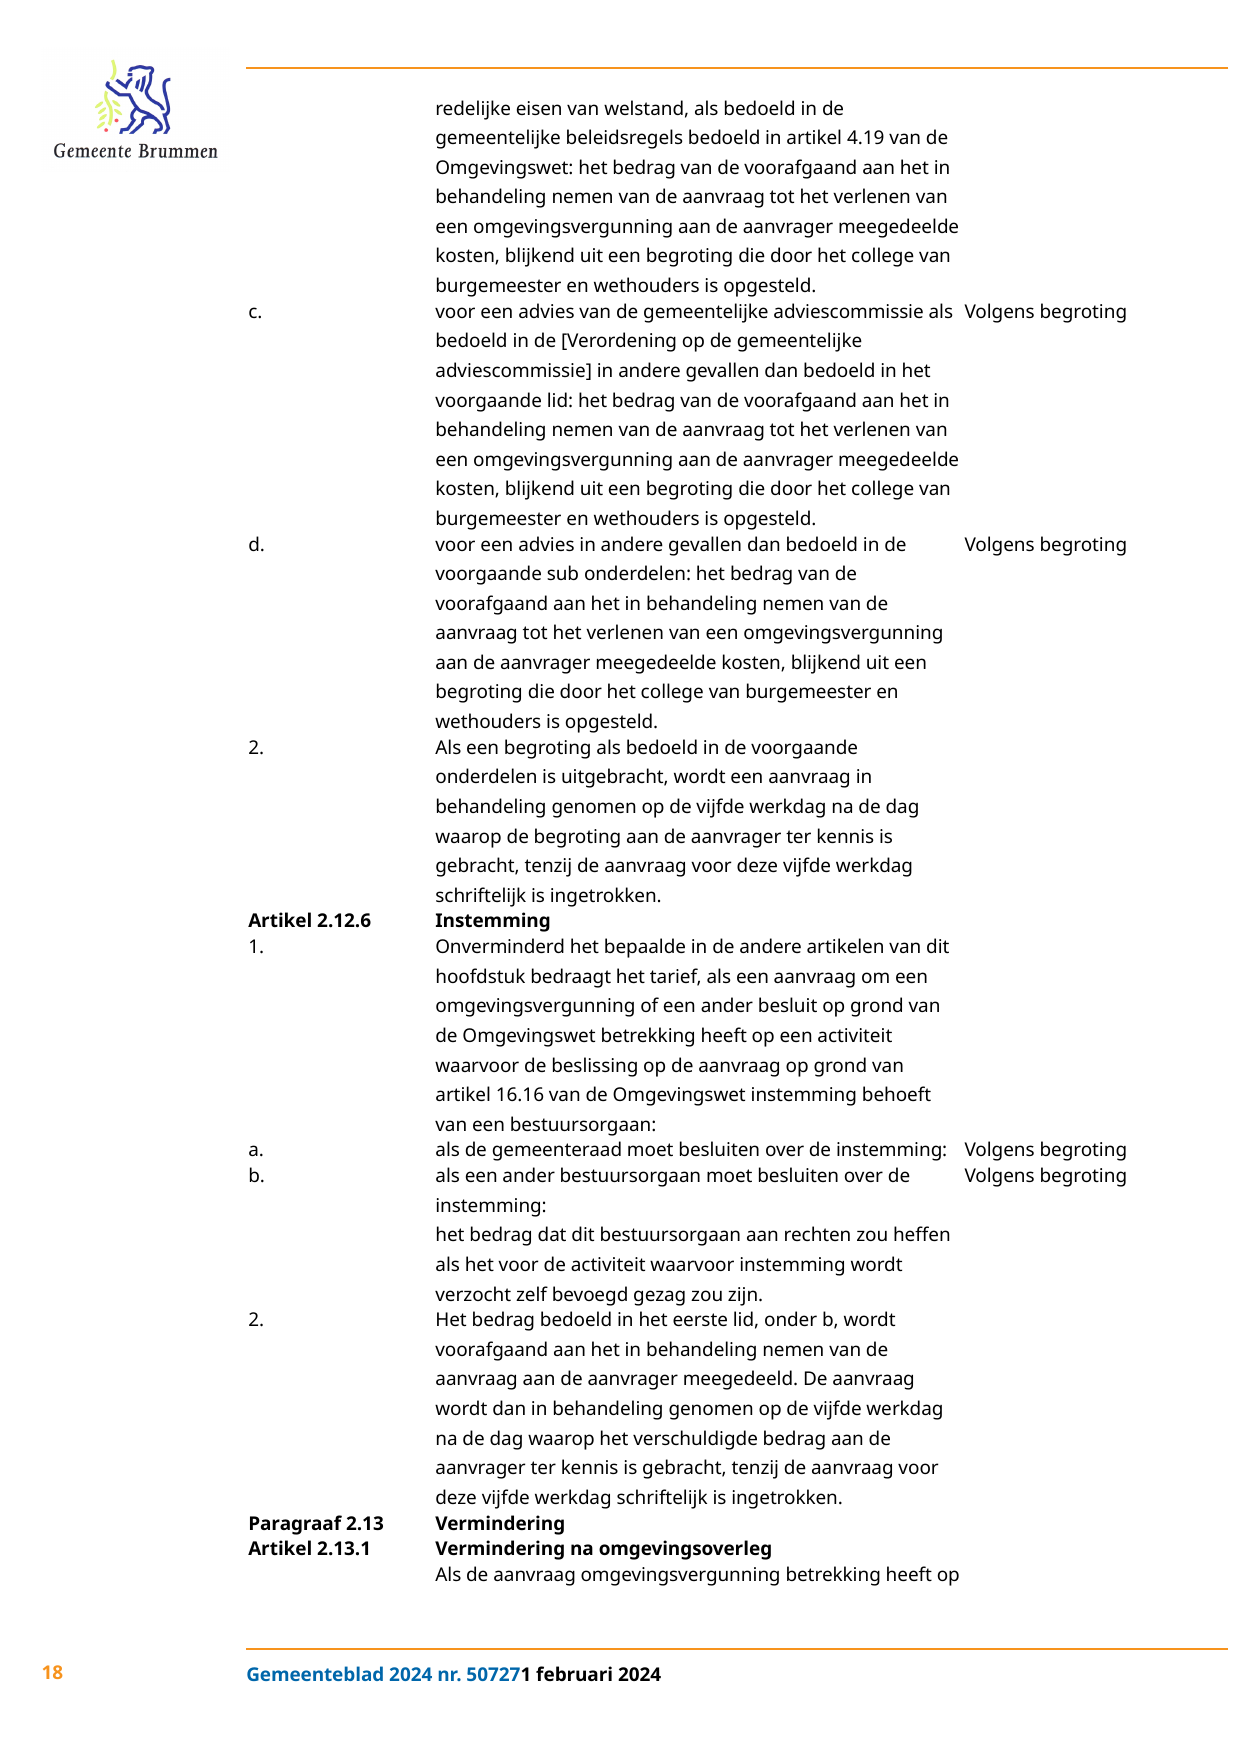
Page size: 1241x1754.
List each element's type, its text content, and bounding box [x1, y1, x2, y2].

table_cell [248, 95, 435, 298]
table_cell 1. [248, 934, 435, 1137]
table_cell als een ander bestuursorgaan moet besluiten over de instemming: het bedrag dat dit bestuursorgaan aan rechten zou heffen als het voor de activiteit waarvoor instemming wordt verzocht zelf bevoegd gezag zou zijn. [435, 1163, 964, 1306]
table_cell [964, 1306, 1152, 1510]
table_cell [248, 1561, 435, 1587]
table_cell voor een advies in andere gevallen dan bedoeld in de voorgaande sub onderdelen: het bedrag van de voorafgaand aan het in behandeling nemen van de aanvraag tot het verlenen van een omgevingsvergunning aan de aanvrager meegedeelde kosten, blijkend uit een begroting die door het college van burgemeester en wethouders is opgesteld. [435, 531, 964, 734]
table_cell c. [248, 298, 435, 531]
table_cell [964, 1535, 1152, 1561]
table_cell Als een begroting als bedoeld in de voorgaande onderdelen is uitgebracht, wordt een aanvraag in behandeling genomen op de vijfde werkdag na de dag waarop de begroting aan de aanvrager ter kennis is gebracht, tenzij de aanvraag voor deze vijfde werkdag schriftelijk is ingetrokken. [435, 734, 964, 908]
table_cell Volgens begroting [964, 1163, 1152, 1306]
table_cell Vermindering na omgevingsoverleg [435, 1535, 964, 1561]
table_cell 2. [248, 1306, 435, 1510]
table_cell [964, 934, 1152, 1137]
table_cell [964, 908, 1152, 933]
table_cell [964, 1561, 1152, 1587]
table_cell 2. [248, 734, 435, 908]
table_cell Volgens begroting [964, 298, 1152, 531]
table_cell [964, 734, 1152, 908]
table_cell a. [248, 1137, 435, 1162]
table_cell Als de aanvraag omgevingsvergunning betrekking heeft op [435, 1561, 964, 1587]
table_cell Artikel 2.12.6 [248, 908, 435, 933]
table_cell Onverminderd het bepaalde in de andere artikelen van dit hoofdstuk bedraagt het tarief, als een aanvraag om een omgevingsvergunning of een ander besluit op grond van de Omgevingswet betrekking heeft op een activiteit waarvoor de beslissing op de aanvraag op grond van artikel 16.16 van de Omgevingswet instemming behoeft van een bestuursorgaan: [435, 934, 964, 1137]
table_cell Artikel 2.13.1 [248, 1535, 435, 1561]
table_cell redelijke eisen van welstand, als bedoeld in de gemeentelijke beleidsregels bedoeld in artikel 4.19 van de Omgevingswet: het bedrag van de voorafgaand aan het in behandeling nemen van de aanvraag tot het verlenen van een omgevingsvergunning aan de aanvrager meegedeelde kosten, blijkend uit een begroting die door het college van burgemeester en wethouders is opgesteld. [435, 95, 964, 298]
picture [41, 47, 231, 172]
table_cell [964, 1510, 1152, 1535]
table_cell Het bedrag bedoeld in het eerste lid, onder b, wordt voorafgaand aan het in behandeling nemen van de aanvraag aan de aanvrager meegedeeld. De aanvraag wordt dan in behandeling genomen op de vijfde werkdag na de dag waarop het verschuldigde bedrag aan de aanvrager ter kennis is gebracht, tenzij de aanvraag voor deze vijfde werkdag schriftelijk is ingetrokken. [435, 1306, 964, 1510]
table_cell Instemming [435, 908, 964, 933]
table_cell als de gemeenteraad moet besluiten over de instemming: [435, 1137, 964, 1162]
table_cell d. [248, 531, 435, 734]
table_cell Vermindering [435, 1510, 964, 1535]
table_cell Paragraaf 2.13 [248, 1510, 435, 1535]
table_cell [964, 95, 1152, 298]
table_cell Volgens begroting [964, 1137, 1152, 1162]
table_cell Volgens begroting [964, 531, 1152, 734]
table_cell voor een advies van de gemeentelijke adviescommissie als bedoeld in de [Verordening op de gemeentelijke adviescommissie] in andere gevallen dan bedoeld in het voorgaande lid: het bedrag van de voorafgaand aan het in behandeling nemen van de aanvraag tot het verlenen van een omgevingsvergunning aan de aanvrager meegedeelde kosten, blijkend uit een begroting die door het college van burgemeester en wethouders is opgesteld. [435, 298, 964, 531]
table_cell b. [248, 1163, 435, 1306]
